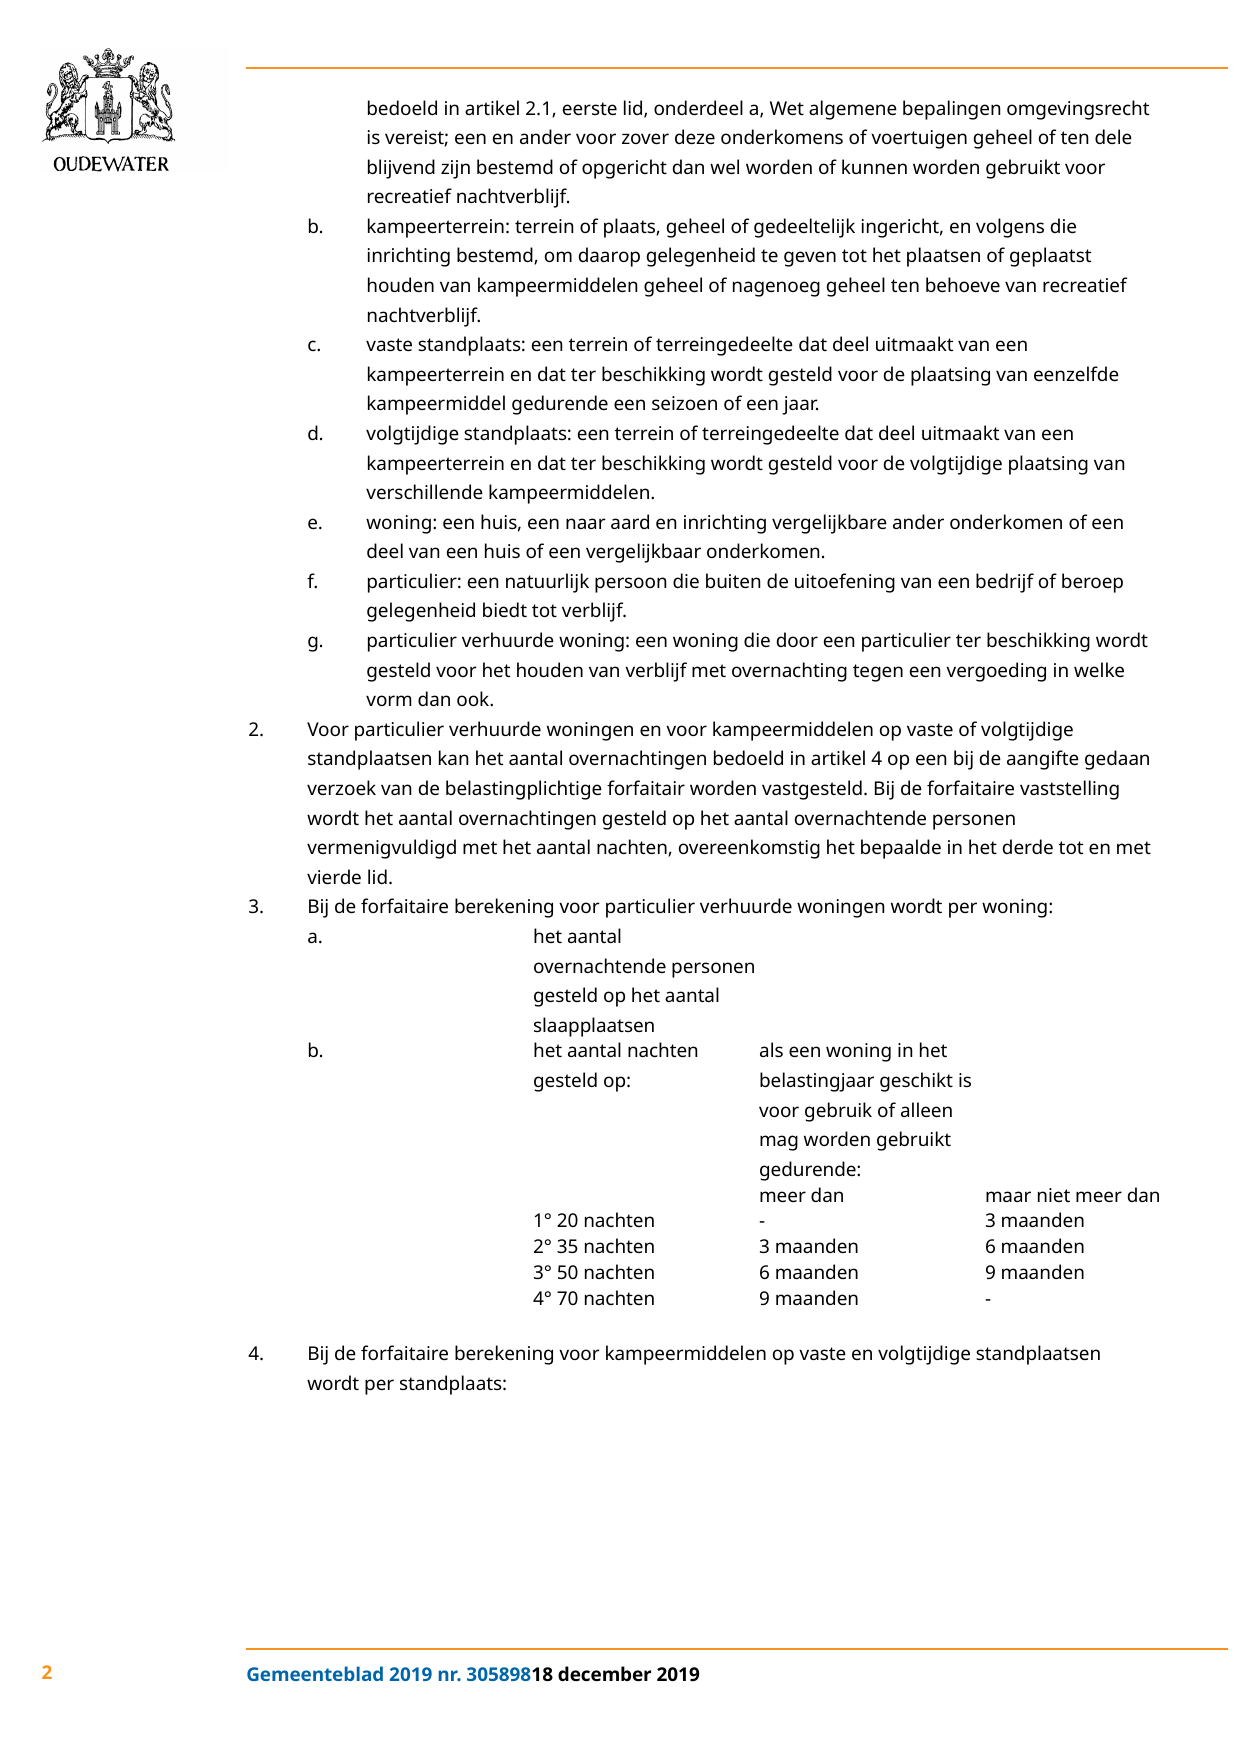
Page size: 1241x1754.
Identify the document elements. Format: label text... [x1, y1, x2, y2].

table_cell [307, 1182, 533, 1207]
list Bij de forfaitaire berekening voor kampeermiddelen op vaste en volgtijdige standplaatsen wordt per standplaats: [248, 1340, 1152, 1395]
table_header a. [307, 923, 533, 1038]
table_cell [307, 1233, 533, 1259]
table_header het aantal overnachtende personen gesteld op het aantal slaapplaatsen [533, 923, 759, 1038]
table_cell 2° 35 nachten [533, 1233, 759, 1259]
table_cell 9 maanden [759, 1285, 985, 1310]
table_cell 3 maanden [985, 1208, 1211, 1233]
list bedoeld in artikel 2.1, eerste lid, onderdeel a, Wet algemene bepalingen omgevingsrecht is vereist; een en ander voor zover deze onderkomens of voertuigen geheel of ten dele blijvend zijn bestemd of opgericht dan wel worden of kunnen worden gebruikt voor recreatief nachtverblijf. [307, 95, 1152, 209]
list kampeerterrein: terrein of plaats, geheel of gedeeltelijk ingericht, en volgens die inrichting bestemd, om daarop gelegenheid te geven tot het plaatsen of geplaatst houden van kampeermiddelen geheel of nagenoeg geheel ten behoeve van recreatief nachtverblijf. [307, 213, 1152, 328]
table_cell als een woning in het belastingjaar geschikt is voor gebruik of alleen mag worden gebruikt gedurende: [759, 1038, 985, 1182]
list Voor particulier verhuurde woningen en voor kampeermiddelen op vaste of volgtijdige standplaatsen kan het aantal overnachtingen bedoeld in artikel 4 op een bij de aangifte gedaan verzoek van de belastingplichtige forfaitair worden vastgesteld. Bij de forfaitaire vaststelling wordt het aantal overnachtingen gesteld op het aantal overnachtende personen vermenigvuldigd met het aantal nachten, overeenkomstig het bepaalde in het derde tot en met vierde lid. [248, 716, 1152, 890]
table_cell - [985, 1285, 1211, 1310]
table_cell [533, 1182, 759, 1207]
list vaste standplaats: een terrein of terreingedeelte dat deel uitmaakt van een kampeerterrein en dat ter beschikking wordt gesteld voor de plaatsing van eenzelfde kampeermiddel gedurende een seizoen of een jaar. [307, 331, 1152, 416]
table_cell 9 maanden [985, 1259, 1211, 1285]
list particulier verhuurde woning: een woning die door een particulier ter beschikking wordt gesteld voor het houden van verblijf met overnachting tegen een vergoeding in welke vorm dan ook. [307, 627, 1152, 712]
table_cell 3 maanden [759, 1233, 985, 1259]
table_cell b. [307, 1038, 533, 1182]
table_cell 4° 70 nachten [533, 1285, 759, 1310]
table_cell 6 maanden [759, 1259, 985, 1285]
table_cell 3° 50 nachten [533, 1259, 759, 1285]
list volgtijdige standplaats: een terrein of terreingedeelte dat deel uitmaakt van een kampeerterrein en dat ter beschikking wordt gesteld voor de volgtijdige plaatsing van verschillende kampeermiddelen. [307, 420, 1152, 505]
list Bij de forfaitaire berekening voor particulier verhuurde woningen wordt per woning: [248, 893, 1152, 919]
table_cell het aantal nachten gesteld op: [533, 1038, 759, 1182]
table_cell 1° 20 nachten [533, 1208, 759, 1233]
table_cell maar niet meer dan [985, 1182, 1211, 1207]
list particulier: een natuurlijk persoon die buiten de uitoefening van een bedrijf of beroep gelegenheid biedt tot verblijf. [307, 568, 1152, 623]
table_cell [307, 1285, 533, 1310]
table_cell [307, 1208, 533, 1233]
table_cell - [759, 1208, 985, 1233]
table_cell [307, 1259, 533, 1285]
table_cell meer dan [759, 1182, 985, 1207]
table_cell 6 maanden [985, 1233, 1211, 1259]
list woning: een huis, een naar aard en inrichting vergelijkbare ander onderkomen of een deel van een huis of een vergelijkbaar onderkomen. [307, 509, 1152, 564]
picture [41, 47, 231, 172]
